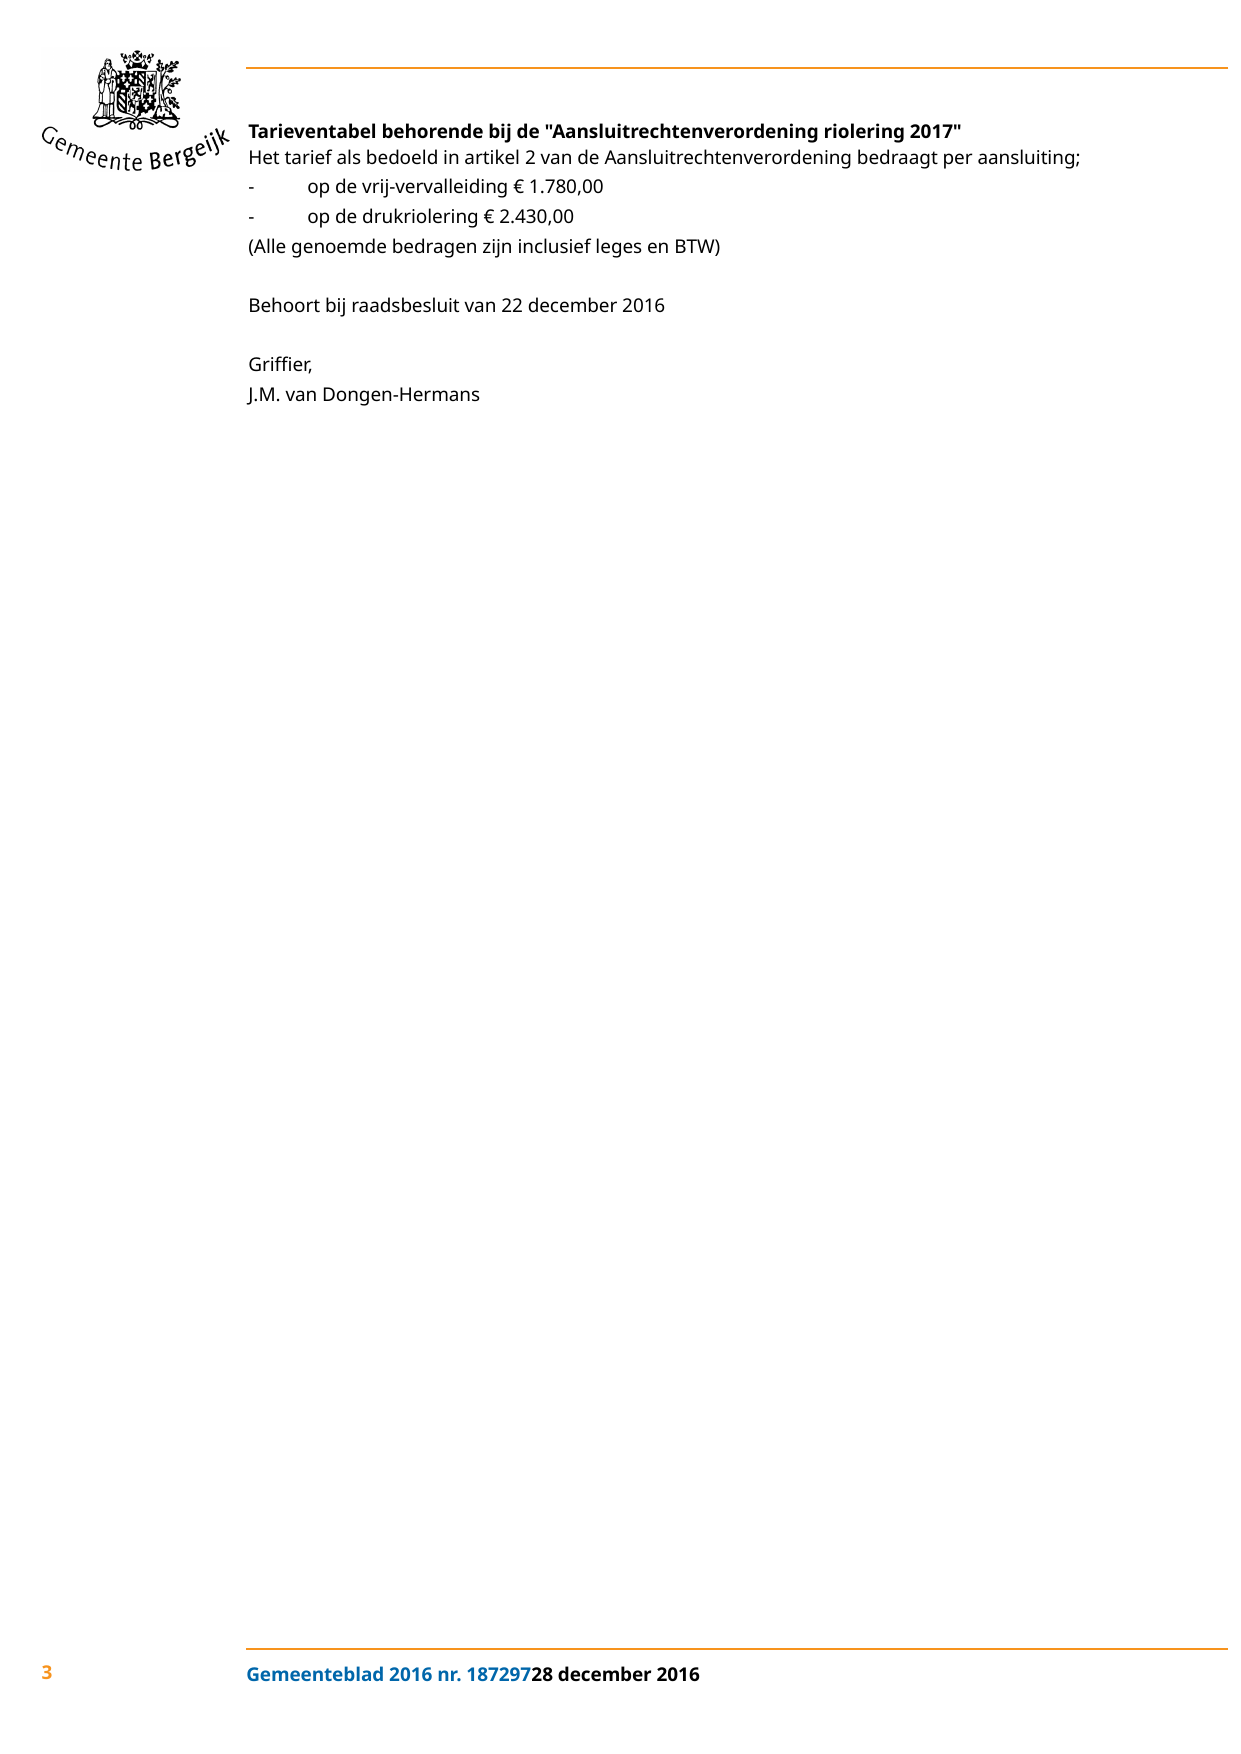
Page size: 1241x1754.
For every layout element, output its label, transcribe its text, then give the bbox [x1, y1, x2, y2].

text Behoort bij raadsbesluit van 22 december 2016 [248, 292, 1152, 318]
list op de vrij-vervalleiding € 1.780,00 [248, 174, 1152, 199]
text (Alle genoemde bedragen zijn inclusief leges en BTW) [248, 233, 1152, 259]
text Griffier, [248, 351, 1152, 377]
picture [41, 47, 231, 172]
list op de drukriolering € 2.430,00 [248, 203, 1152, 229]
text Het tarief als bedoeld in artikel 2 van de Aansluitrechtenverordening bedraagt per aansluiting; [248, 144, 1152, 170]
text J.M. van Dongen-Hermans [248, 381, 1152, 407]
text Tarieventabel behorende bij de "Aansluitrechtenverordening riolering 2017" [248, 116, 1152, 144]
